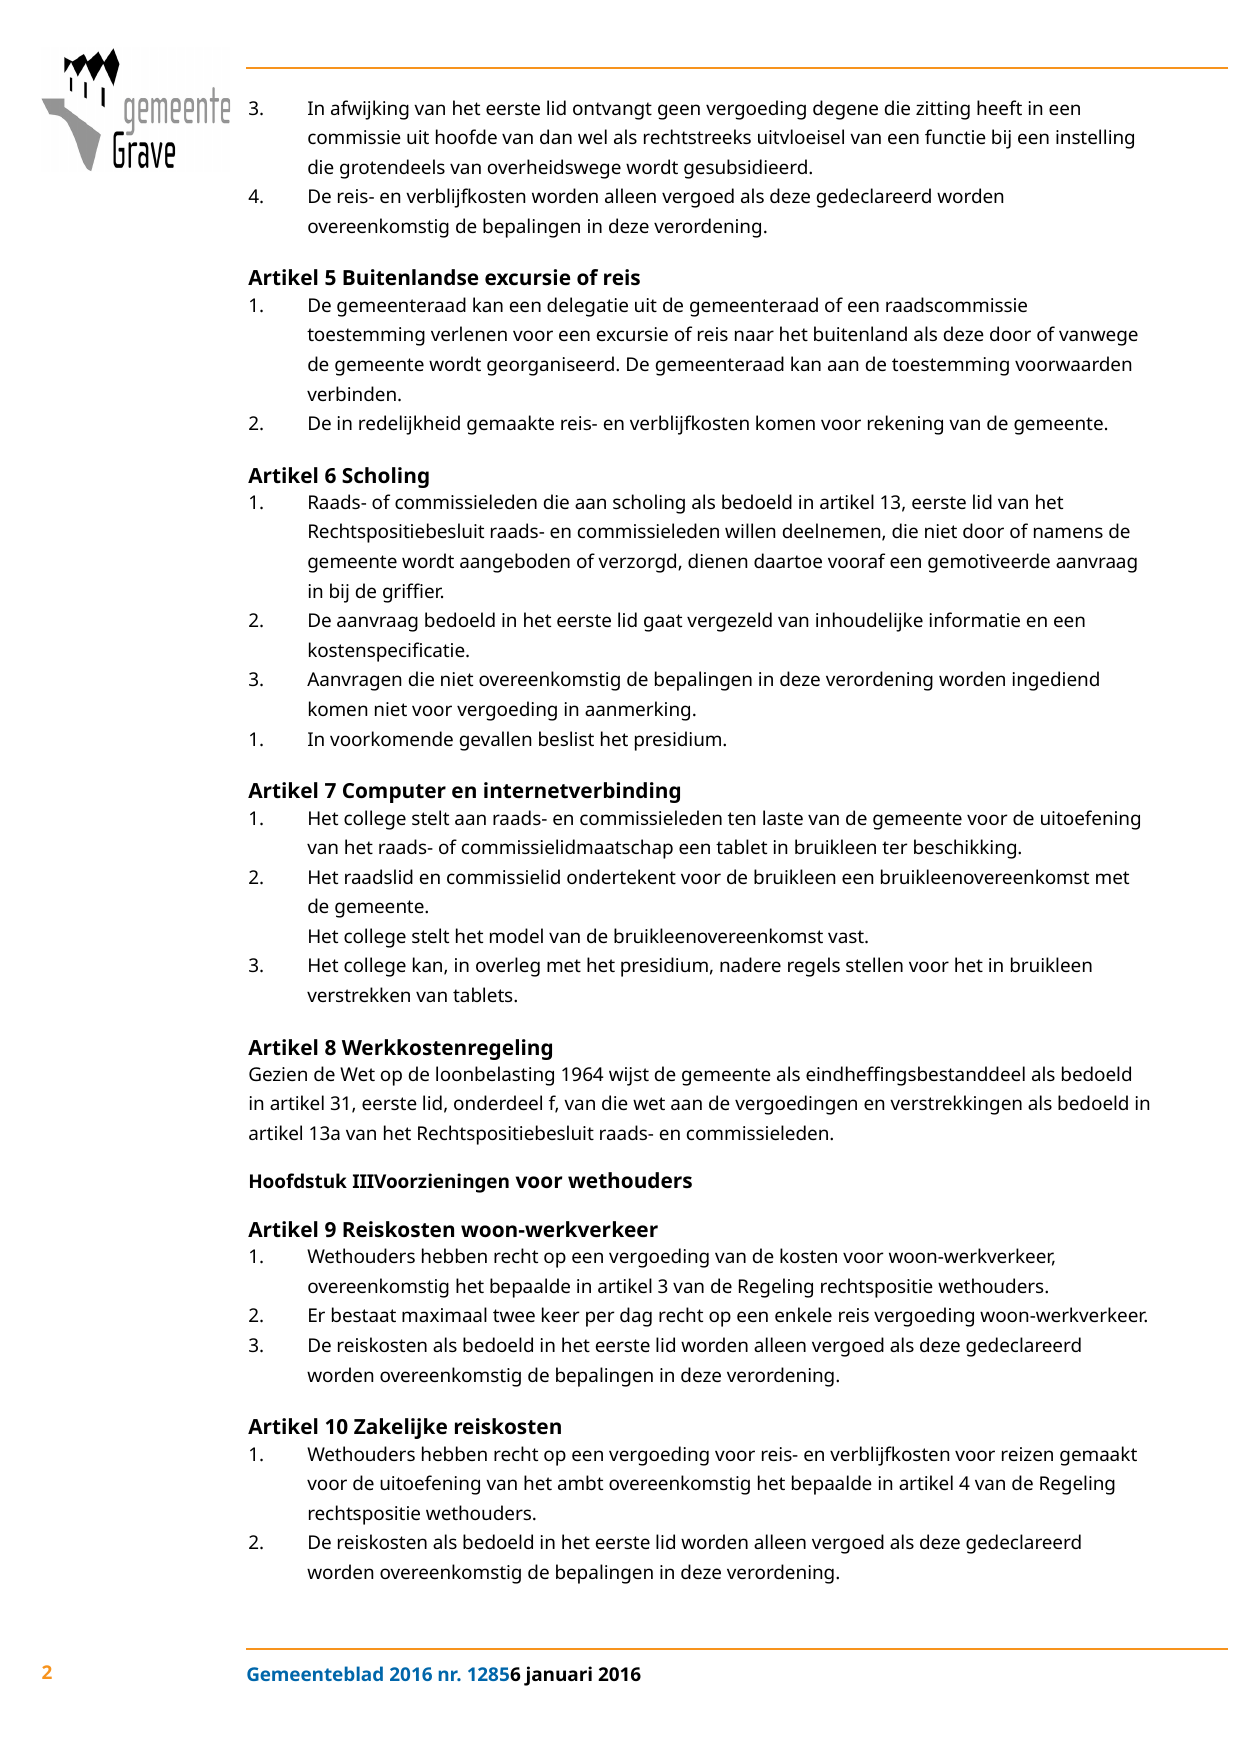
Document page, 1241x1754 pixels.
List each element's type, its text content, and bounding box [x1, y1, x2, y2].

list De reiskosten als bedoeld in het eerste lid worden alleen vergoed als deze gedeclareerd worden overeenkomstig de bepalingen in deze verordening. [248, 1332, 1152, 1388]
text Artikel 8 Werkkostenregeling [248, 1033, 1152, 1061]
list Het college kan, in overleg met het presidium, nadere regels stellen voor het in bruikleen verstrekken van tablets. [248, 953, 1152, 1008]
list Wethouders hebben recht op een vergoeding van de kosten voor woon-werkverkeer, overeenkomstig het bepaalde in artikel 3 van de Regeling rechtspositie wethouders. [248, 1243, 1152, 1299]
list De reis- en verblijfkosten worden alleen vergoed als deze gedeclareerd worden overeenkomstig de bepalingen in deze verordening. [248, 183, 1152, 239]
list Het college stelt aan raads- en commissieleden ten laste van de gemeente voor de uitoefening van het raads- of commissielidmaatschap een tablet in bruikleen ter beschikking. [248, 805, 1152, 860]
list Wethouders hebben recht op een vergoeding voor reis- en verblijfkosten voor reizen gemaakt voor de uitoefening van het ambt overeenkomstig het bepaalde in artikel 4 van de Regeling rechtspositie wethouders. [248, 1441, 1152, 1526]
text Artikel 9 Reiskosten woon-werkverkeer [248, 1215, 1152, 1243]
list Het raadslid en commissielid ondertekent voor de bruikleen een bruikleenovereenkomst met de gemeente. [248, 864, 1152, 919]
list De aanvraag bedoeld in het eerste lid gaat vergezeld van inhoudelijke informatie en een kostenspecificatie. [248, 607, 1152, 663]
text Artikel 10 Zakelijke reiskosten [248, 1412, 1152, 1441]
text Hoofdstuk IIIVoorzieningen voor wethouders [248, 1166, 1152, 1194]
list In voorkomende gevallen beslist het presidium. [248, 726, 1152, 752]
text Artikel 7 Computer en internetverbinding [248, 776, 1152, 805]
list De in redelijkheid gemaakte reis- en verblijfkosten komen voor rekening van de gemeente. [248, 410, 1152, 436]
list In afwijking van het eerste lid ontvangt geen vergoeding degene die zitting heeft in een commissie uit hoofde van dan wel als rechtstreeks uitvloeisel van een functie bij een instelling die grotendeels van overheidswege wordt gesubsidieerd. [248, 95, 1152, 180]
list Het college stelt het model van de bruikleenovereenkomst vast. [248, 923, 1152, 949]
text Artikel 6 Scholing [248, 461, 1152, 489]
list Er bestaat maximaal twee keer per dag recht op een enkele reis vergoeding woon-werkverkeer. [248, 1303, 1152, 1328]
text Gezien de Wet op de loonbelasting 1964 wijst de gemeente als eindheffingsbestanddeel als bedoeld in artikel 31, eerste lid, onderdeel f, van die wet aan de vergoedingen en verstrekkingen als bedoeld in artikel 13a van het Rechtspositiebesluit raads- en commissieleden. [248, 1061, 1152, 1146]
list Raads- of commissieleden die aan scholing als bedoeld in artikel 13, eerste lid van het Rechtspositiebesluit raads- en commissieleden willen deelnemen, die niet door of namens de gemeente wordt aangeboden of verzorgd, dienen daartoe vooraf een gemotiveerde aanvraag in bij de griffier. [248, 489, 1152, 604]
list De gemeenteraad kan een delegatie uit de gemeenteraad of een raadscommissie toestemming verlenen voor een excursie of reis naar het buitenland als deze door of vanwege de gemeente wordt georganiseerd. De gemeenteraad kan aan de toestemming voorwaarden verbinden. [248, 292, 1152, 406]
text Artikel 5 Buitenlandse excursie of reis [248, 263, 1152, 292]
list De reiskosten als bedoeld in het eerste lid worden alleen vergoed als deze gedeclareerd worden overeenkomstig de bepalingen in deze verordening. [248, 1529, 1152, 1585]
picture [41, 47, 231, 172]
list Aanvragen die niet overeenkomstig de bepalingen in deze verordening worden ingediend komen niet voor vergoeding in aanmerking. [248, 667, 1152, 722]
